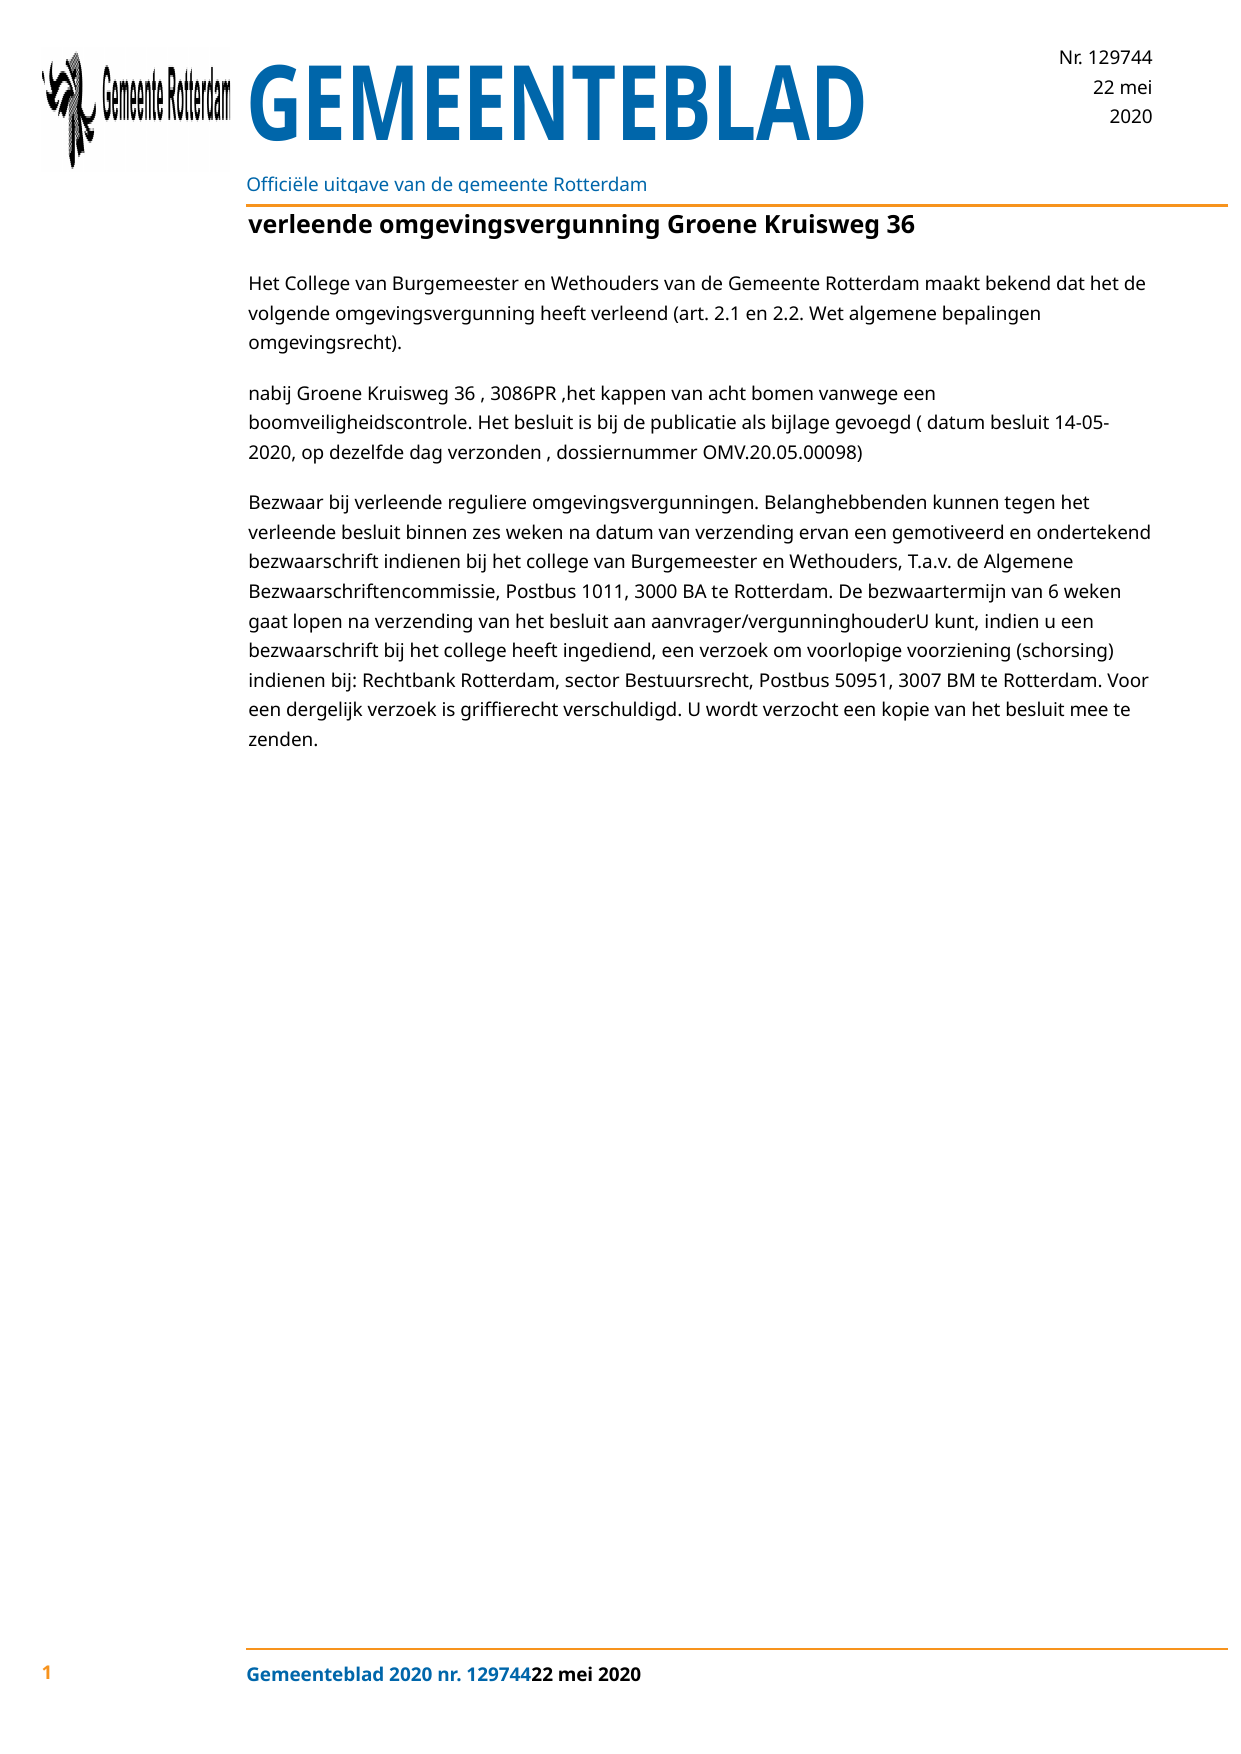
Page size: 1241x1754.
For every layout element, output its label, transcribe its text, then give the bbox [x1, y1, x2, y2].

text nabij Groene Kruisweg 36 , 3086PR ,het kappen van acht bomen vanwege een boomveiligheidscontrole. Het besluit is bij de publicatie als bijlage gevoegd ( datum besluit 14-05-2020, op dezelfde dag verzonden , dossiernummer OMV.20.05.00098) [248, 380, 1152, 465]
text Het College van Burgemeester en Wethouders van de Gemeente Rotterdam maakt bekend dat het de volgende omgevingsvergunning heeft verleend (art. 2.1 en 2.2. Wet algemene bepalingen omgevingsrecht). [248, 270, 1152, 355]
text verleende omgevingsvergunning Groene Kruisweg 36 [248, 207, 1152, 241]
picture [41, 47, 231, 172]
text Bezwaar bij verleende reguliere omgevingsvergunningen. Belanghebbenden kunnen tegen het verleende besluit binnen zes weken na datum van verzending ervan een gemotiveerd en ondertekend bezwaarschrift indienen bij het college van Burgemeester en Wethouders, T.a.v. de Algemene Bezwaarschriftencommissie, Postbus 1011, 3000 BA te Rotterdam. De bezwaartermijn van 6 weken gaat lopen na verzending van het besluit aan aanvrager/vergunninghouderU kunt, indien u een bezwaarschrift bij het college heeft ingediend, een verzoek om voorlopige voorziening (schorsing) indienen bij: Rechtbank Rotterdam, sector Bestuursrecht, Postbus 50951, 3007 BM te Rotterdam. Voor een dergelijk verzoek is griffierecht verschuldigd. U wordt verzocht een kopie van het besluit mee te zenden. [248, 489, 1152, 752]
